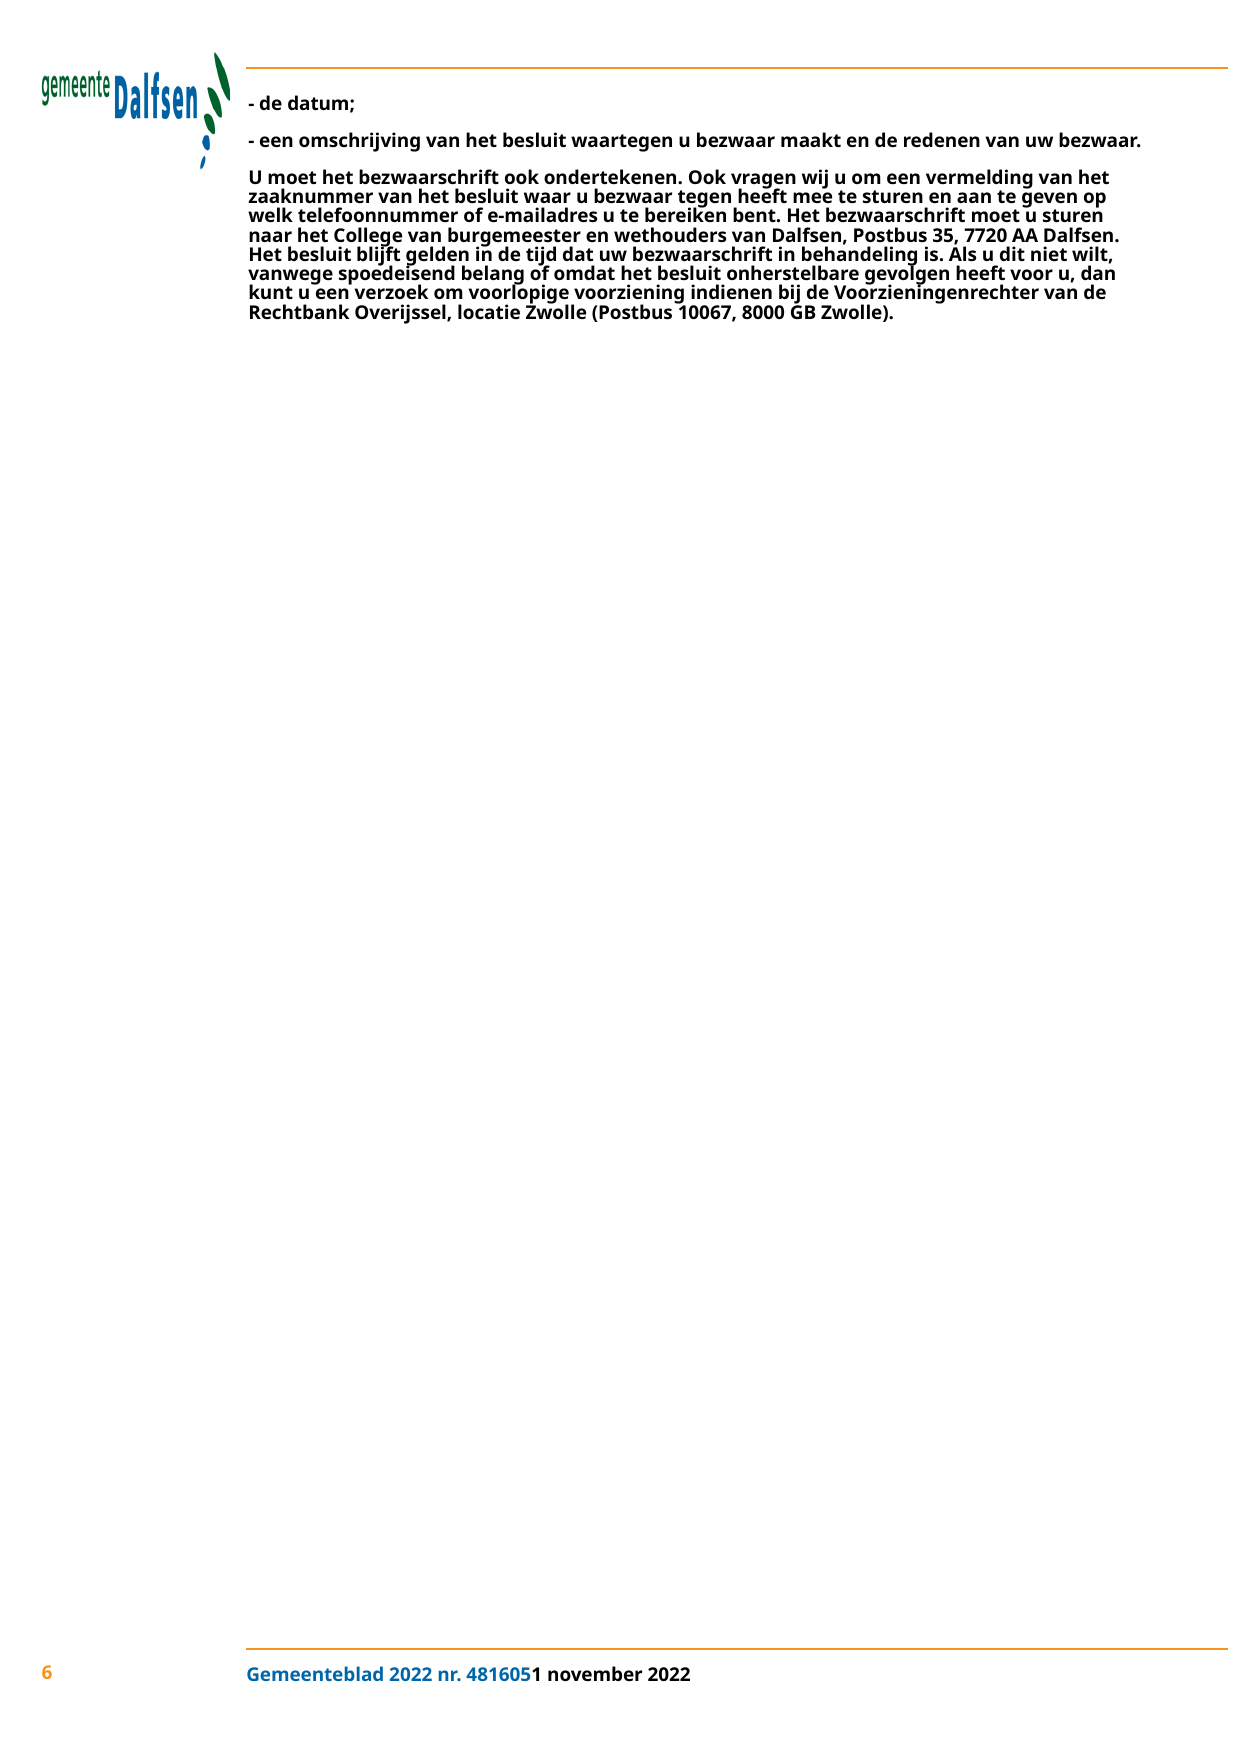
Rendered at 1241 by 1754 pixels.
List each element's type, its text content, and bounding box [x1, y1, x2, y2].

picture [41, 47, 231, 172]
text U moet het bezwaarschrift ook ondertekenen. Ook vragen wij u om een vermelding van het zaaknummer van het besluit waar u bezwaar tegen heeft mee te sturen en aan te geven op welk telefoonnummer of e-mailadres u te bereiken bent. Het bezwaarschrift moet u sturen naar het College van burgemeester en wethouders van Dalfsen, Postbus 35, 7720 AA Dalfsen. Het besluit blijft gelden in de tijd dat uw bezwaarschrift in behandeling is. Als u dit niet wilt, vanwege spoedeisend belang of omdat het besluit onherstelbare gevolgen heeft voor u, dan kunt u een verzoek om voorlopige voorziening indienen bij de Voorzieningenrechter van de Rechtbank Overijssel, locatie Zwolle (Postbus 10067, 8000 GB Zwolle). [248, 169, 1152, 323]
text - een omschrijving van het besluit waartegen u bezwaar maakt en de redenen van uw bezwaar. [248, 132, 1152, 151]
text - de datum; [248, 95, 1152, 114]
